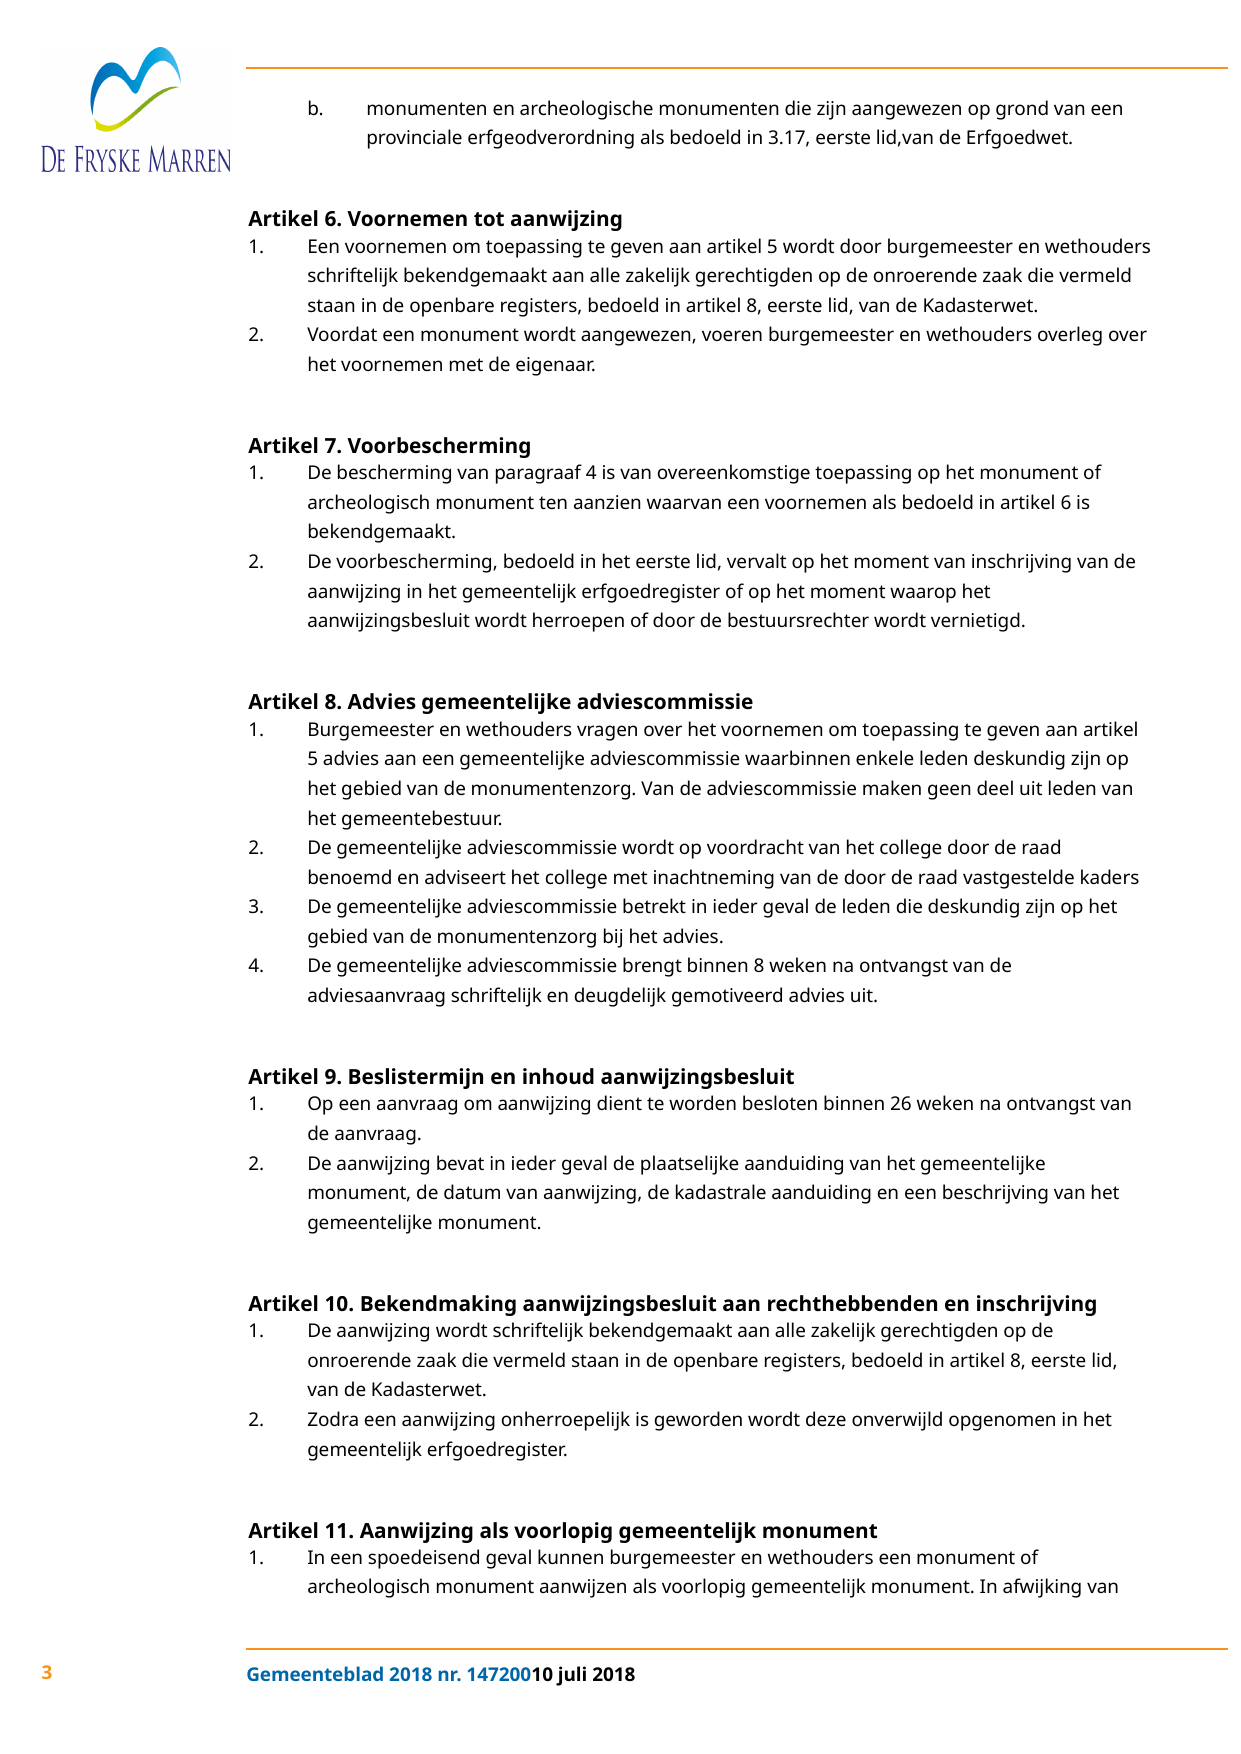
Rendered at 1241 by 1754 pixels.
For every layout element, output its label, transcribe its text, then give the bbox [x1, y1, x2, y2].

list monumenten en archeologische monumenten die zijn aangewezen op grond van een provinciale erfgeodverordning als bedoeld in 3.17, eerste lid,van de Erfgoedwet. [307, 95, 1152, 150]
list De gemeentelijke adviescommissie wordt op voordracht van het college door de raad benoemd en adviseert het college met inachtneming van de door de raad vastgestelde kaders [248, 834, 1152, 889]
list Burgemeester en wethouders vragen over het voornemen om toepassing te geven aan artikel 5 advies aan een gemeentelijke adviescommissie waarbinnen enkele leden deskundig zijn op het gebied van de monumentenzorg. Van de adviescommissie maken geen deel uit leden van het gemeentebestuur. [248, 716, 1152, 830]
list Op een aanvraag om aanwijzing dient te worden besloten binnen 26 weken na ontvangst van de aanvraag. [248, 1091, 1152, 1146]
list De gemeentelijke adviescommissie brengt binnen 8 weken na ontvangst van de adviesaanvraag schriftelijk en deugdelijk gemotiveerd advies uit. [248, 953, 1152, 1008]
list In een spoedeisend geval kunnen burgemeester en wethouders een monument of archeologisch monument aanwijzen als voorlopig gemeentelijk monument. In afwijking van [248, 1544, 1152, 1599]
list Zodra een aanwijzing onherroepelijk is geworden wordt deze onverwijld opgenomen in het gemeentelijk erfgoedregister. [248, 1406, 1152, 1461]
picture [41, 47, 231, 172]
text Artikel 11. Aanwijzing als voorlopig gemeentelijk monument [248, 1516, 1152, 1544]
list De aanwijzing wordt schriftelijk bekendgemaakt aan alle zakelijk gerechtigden op de onroerende zaak die vermeld staan in de openbare registers, bedoeld in artikel 8, eerste lid, van de Kadasterwet. [248, 1317, 1152, 1402]
text Artikel 8. Advies gemeentelijke adviescommissie [248, 687, 1152, 716]
list Een voornemen om toepassing te geven aan artikel 5 wordt door burgemeester en wethouders schriftelijk bekendgemaakt aan alle zakelijk gerechtigden op de onroerende zaak die vermeld staan in de openbare registers, bedoeld in artikel 8, eerste lid, van de Kadasterwet. [248, 233, 1152, 318]
list De aanwijzing bevat in ieder geval de plaatselijke aanduiding van het gemeentelijke monument, de datum van aanwijzing, de kadastrale aanduiding en een beschrijving van het gemeentelijke monument. [248, 1150, 1152, 1235]
text Artikel 7. Voorbescherming [248, 431, 1152, 459]
text Artikel 6. Voornemen tot aanwijzing [248, 204, 1152, 233]
text Artikel 10. Bekendmaking aanwijzingsbesluit aan rechthebbenden en inschrijving [248, 1289, 1152, 1317]
list De bescherming van paragraaf 4 is van overeenkomstige toepassing op het monument of archeologisch monument ten aanzien waarvan een voornemen als bedoeld in artikel 6 is bekendgemaakt. [248, 459, 1152, 544]
list De gemeentelijke adviescommissie betrekt in ieder geval de leden die deskundig zijn op het gebied van de monumentenzorg bij het advies. [248, 893, 1152, 949]
text Artikel 9. Beslistermijn en inhoud aanwijzingsbesluit [248, 1062, 1152, 1091]
list De voorbescherming, bedoeld in het eerste lid, vervalt op het moment van inschrijving van de aanwijzing in het gemeentelijk erfgoedregister of op het moment waarop het aanwijzingsbesluit wordt herroepen of door de bestuursrechter wordt vernietigd. [248, 548, 1152, 633]
list Voordat een monument wordt aangewezen, voeren burgemeester en wethouders overleg over het voornemen met de eigenaar. [248, 322, 1152, 377]
